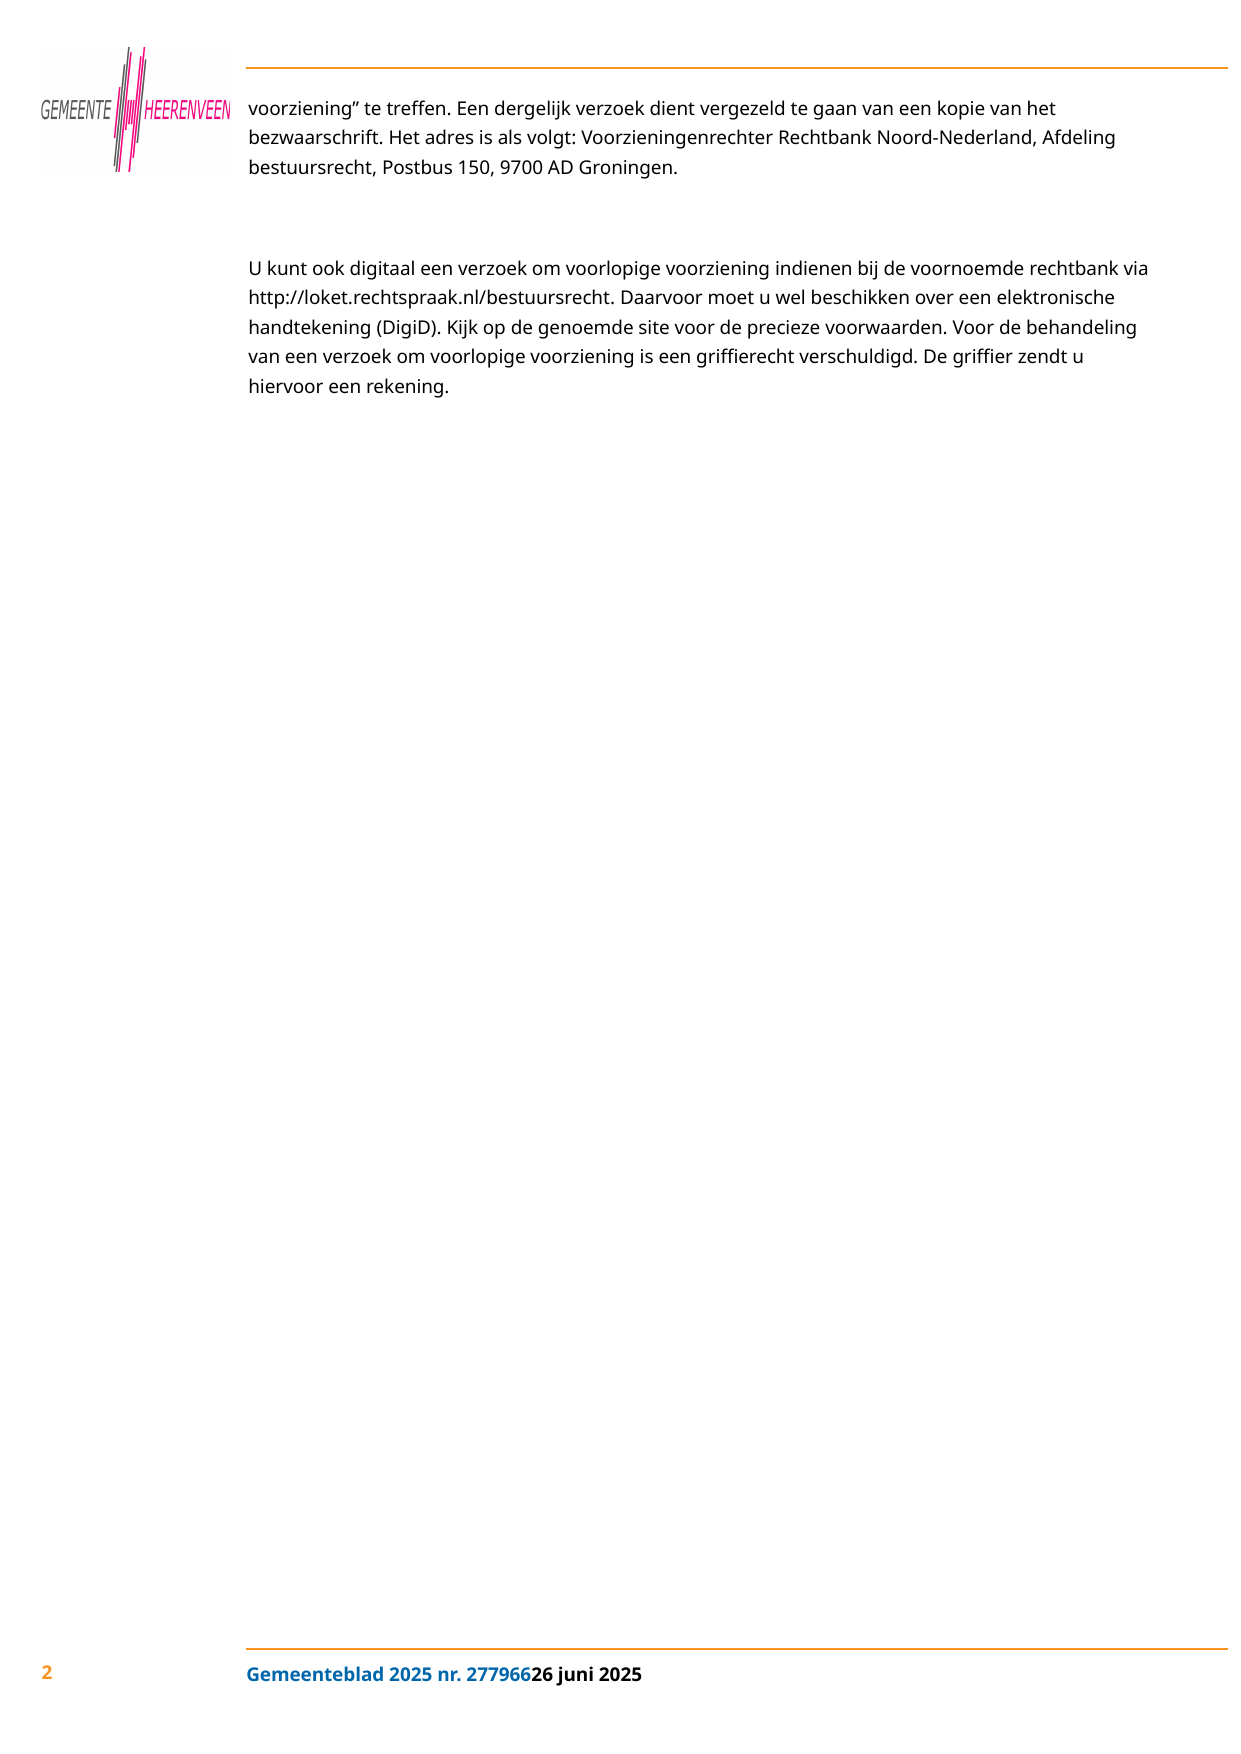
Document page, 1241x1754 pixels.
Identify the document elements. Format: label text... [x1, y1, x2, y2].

text voorziening” te treffen. Een dergelijk verzoek dient vergezeld te gaan van een kopie van het bezwaarschrift. Het adres is als volgt: Voorzieningenrechter Rechtbank Noord-Nederland, Afdeling bestuursrecht, Postbus 150, 9700 AD Groningen. [248, 95, 1152, 180]
text U kunt ook digitaal een verzoek om voorlopige voorziening indienen bij de voornoemde rechtbank via http://loket.rechtspraak.nl/bestuursrecht. Daarvoor moet u wel beschikken over een elektronische handtekening (DigiD). Kijk op de genoemde site voor de precieze voorwaarden. Voor de behandeling van een verzoek om voorlopige voorziening is een griffierecht verschuldigd. De griffier zendt u hiervoor een rekening. [248, 255, 1152, 399]
picture [41, 47, 231, 172]
